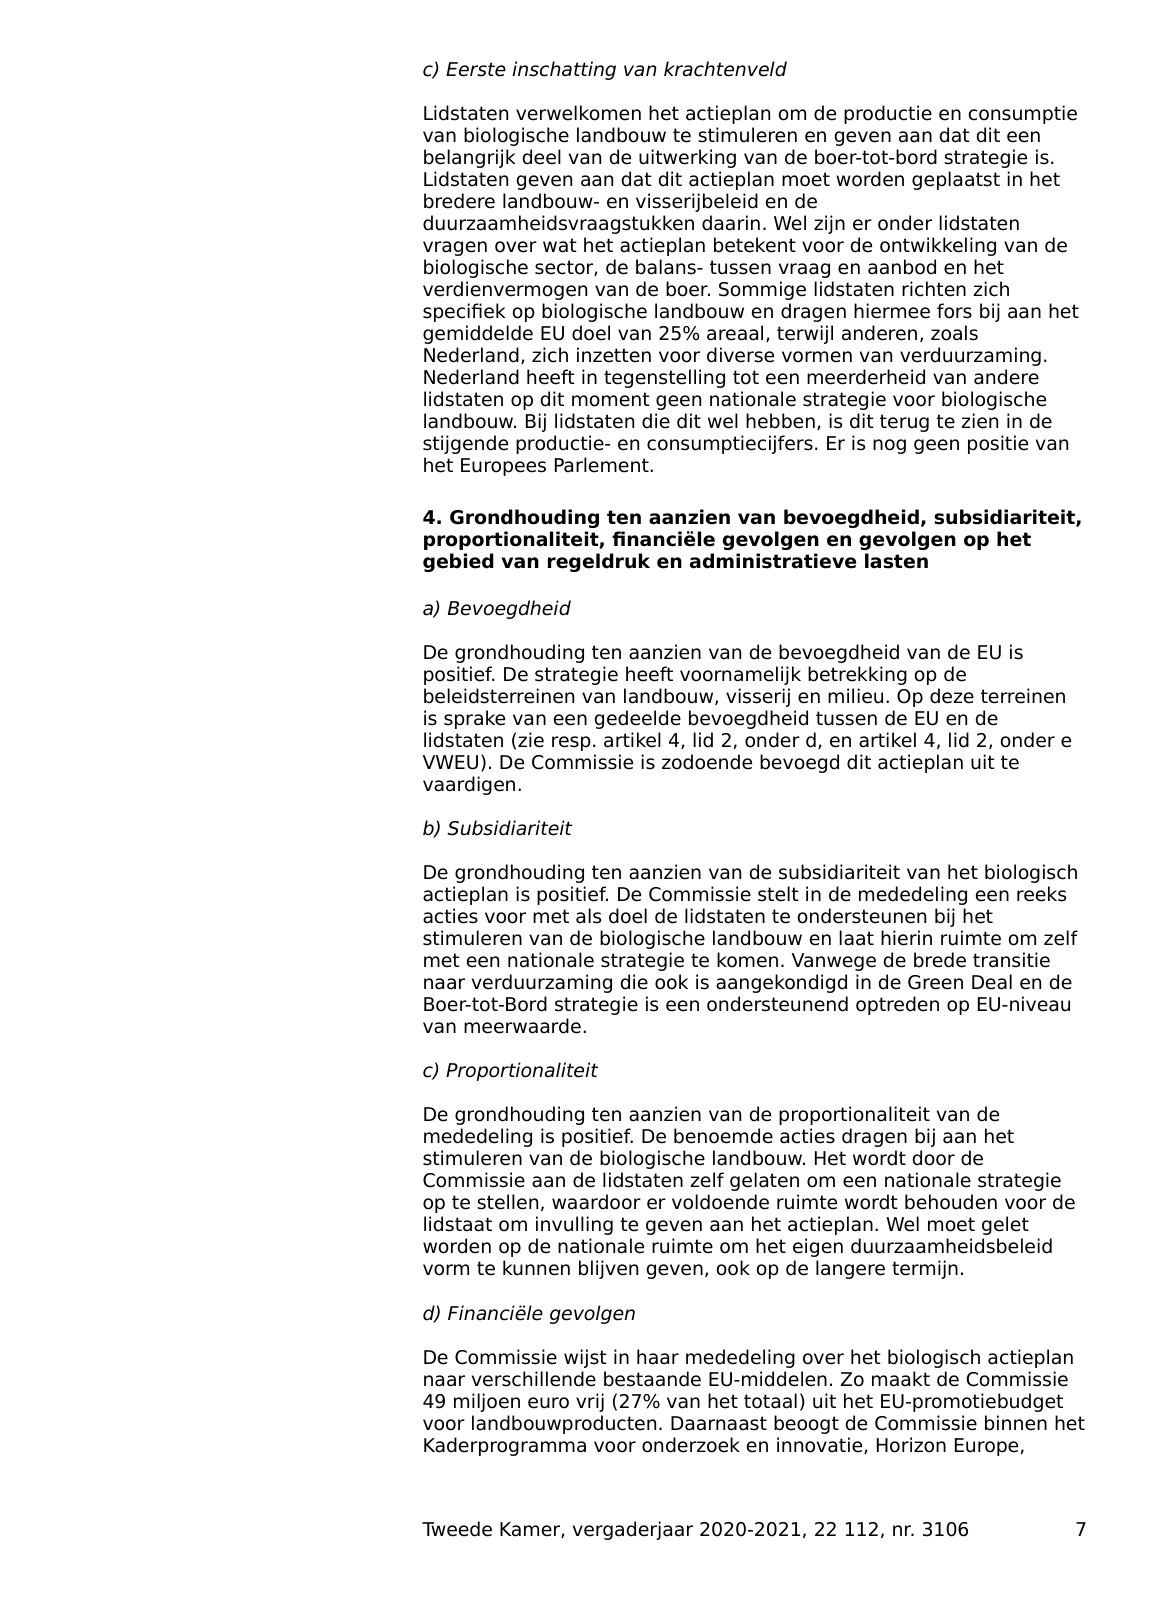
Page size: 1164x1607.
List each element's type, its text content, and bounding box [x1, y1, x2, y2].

text Lidstaten verwelkomen het actieplan om de productie en consumptie van biologische landbouw te stimuleren en geven aan dat dit een belangrijk deel van de uitwerking van de boer-tot-bord strategie is. Lidstaten geven aan dat dit actieplan moet worden geplaatst in het bredere landbouw- en visserijbeleid en de duurzaamheidsvraagstukken daarin. Wel zijn er onder lidstaten vragen over wat het actieplan betekent voor de ontwikkeling van de biologische sector, de balans- tussen vraag en aanbod en het verdienvermogen van de boer. Sommige lidstaten richten zich specifiek op biologische landbouw en dragen hiermee fors bij aan het gemiddelde EU doel van 25% areaal, terwijl anderen, zoals Nederland, zich inzetten voor diverse vormen van verduurzaming. Nederland heeft in tegenstelling tot een meerderheid van andere lidstaten op dit moment geen nationale strategie voor biologische landbouw. Bij lidstaten die dit wel hebben, is dit terug te zien in de stijgende productie- en consumptiecijfers. Er is nog geen positie van het Europees Parlement. [422, 103, 1087, 477]
subtitle a) Bevoegdheid [422, 598, 1087, 620]
text De grondhouding ten aanzien van de proportionaliteit van de mededeling is positief. De benoemde acties dragen bij aan het stimuleren van de biologische landbouw. Het wordt door de Commissie aan de lidstaten zelf gelaten om een nationale strategie op te stellen, waardoor er voldoende ruimte wordt behouden voor de lidstaat om invulling te geven aan het actieplan. Wel moet gelet worden op de nationale ruimte om het eigen duurzaamheidsbeleid vorm te kunnen blijven geven, ook op de langere termijn. [422, 1104, 1087, 1280]
text De grondhouding ten aanzien van de bevoegdheid van de EU is positief. De strategie heeft voornamelijk betrekking op de beleidsterreinen van landbouw, visserij en milieu. Op deze terreinen is sprake van een gedeelde bevoegdheid tussen de EU en de lidstaten (zie resp. artikel 4, lid 2, onder d, en artikel 4, lid 2, onder e VWEU). De Commissie is zodoende bevoegd dit actieplan uit te vaardigen. [422, 642, 1087, 796]
subtitle b) Subsidiariteit [422, 818, 1087, 840]
subtitle c) Eerste inschatting van krachtenveld [422, 59, 1087, 81]
subtitle d) Financiële gevolgen [422, 1302, 1087, 1324]
text De grondhouding ten aanzien van de subsidiariteit van het biologisch actieplan is positief. De Commissie stelt in de mededeling een reeks acties voor met als doel de lidstaten te ondersteunen bij het stimuleren van de biologische landbouw en laat hierin ruimte om zelf met een nationale strategie te komen. Vanwege de brede transitie naar verduurzaming die ook is aangekondigd in de Green Deal en de Boer-tot-Bord strategie is een ondersteunend optreden op EU-niveau van meerwaarde. [422, 862, 1087, 1038]
subtitle c) Proportionaliteit [422, 1060, 1087, 1082]
subtitle 4. Grondhouding ten aanzien van bevoegdheid, subsidiariteit, proportionaliteit, financiële gevolgen en gevolgen op het gebied van regeldruk en administratieve lasten [422, 507, 1087, 573]
text De Commissie wijst in haar mededeling over het biologisch actieplan naar verschillende bestaande EU-middelen. Zo maakt de Commissie 49 miljoen euro vrij (27% van het totaal) uit het EU-promotiebudget voor landbouwproducten. Daarnaast beoogt de Commissie binnen het Kaderprogramma voor onderzoek en innovatie, Horizon Europe, [422, 1347, 1087, 1456]
